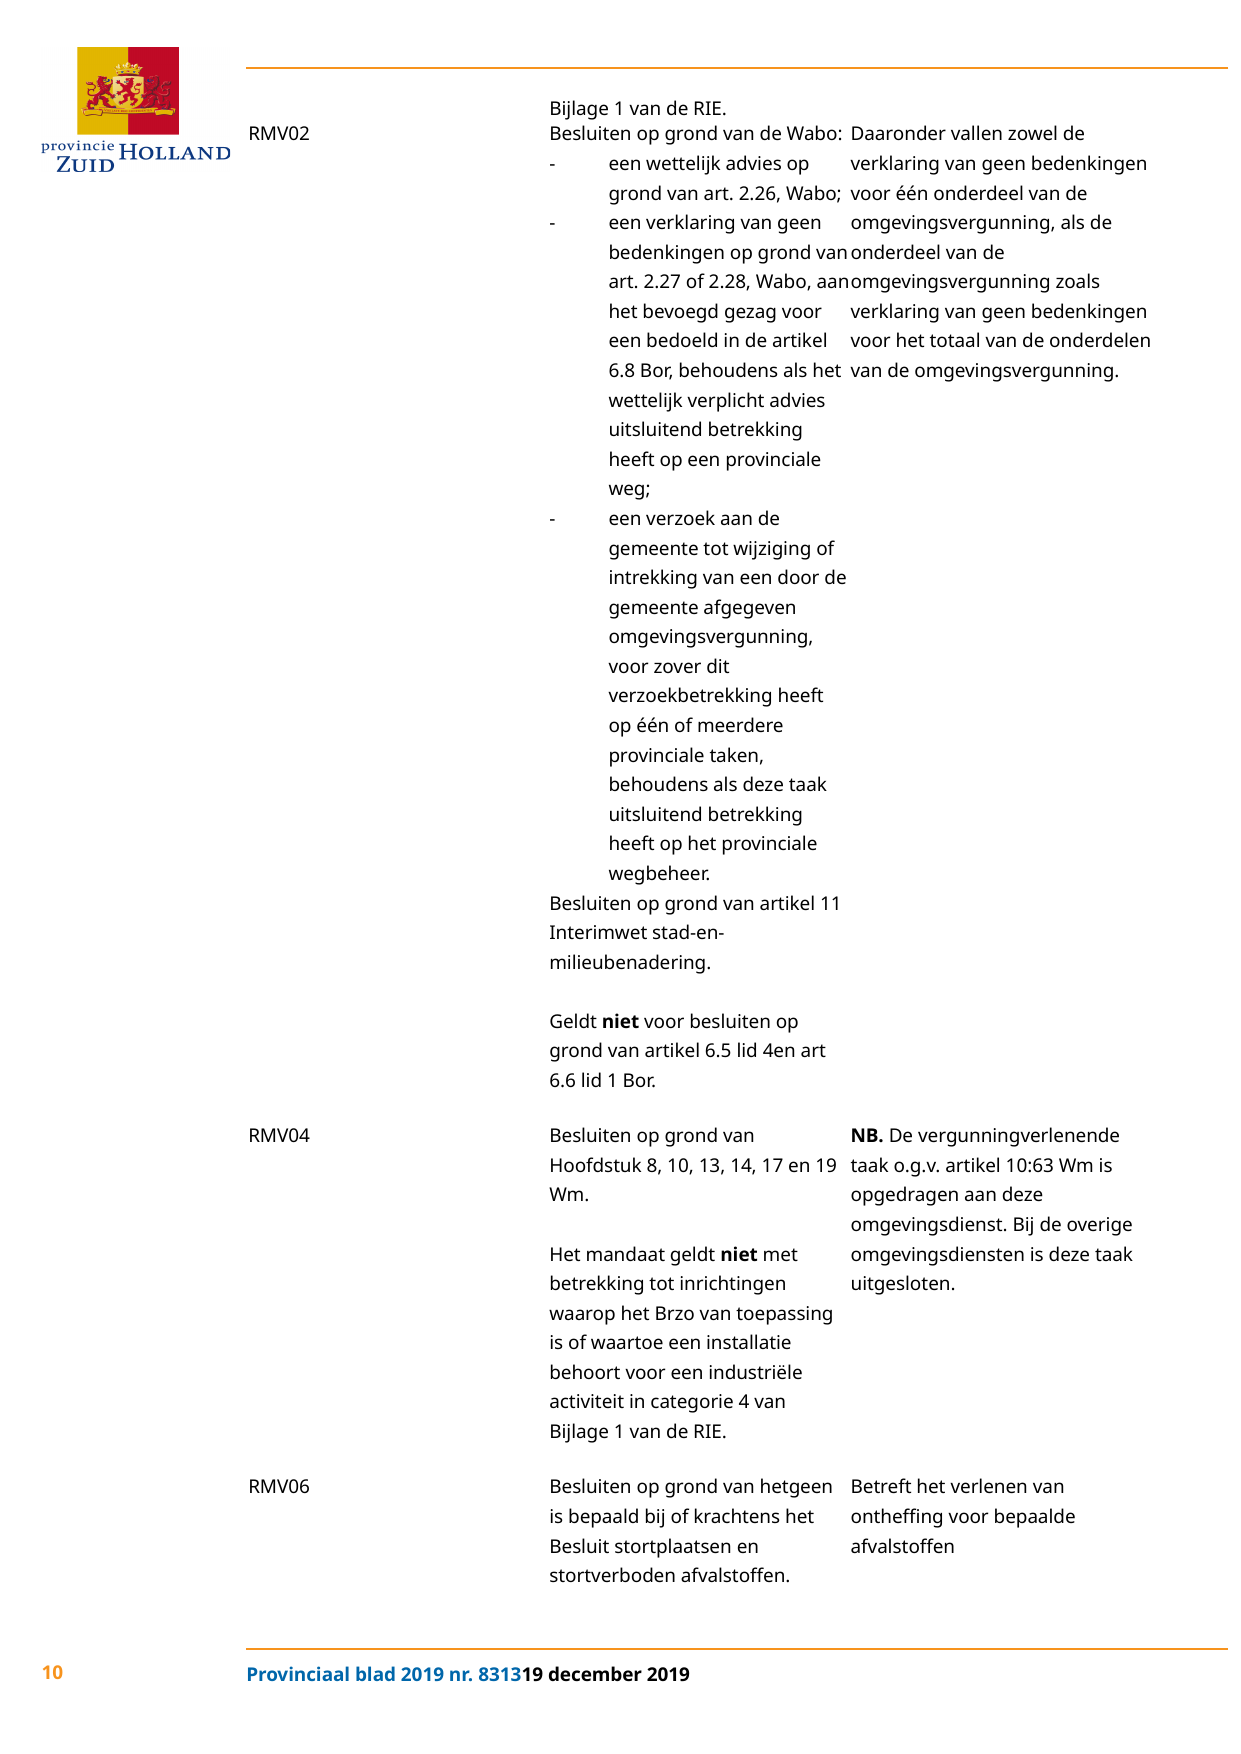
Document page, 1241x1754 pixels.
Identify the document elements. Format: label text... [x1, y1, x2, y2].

table_cell Betreft het verlenen van ontheffing voor bepaalde afvalstoffen [850, 1474, 1152, 1588]
table_cell RMV02 [248, 121, 549, 1122]
table_cell Besluiten op grond van Hoofdstuk 8, 10, 13, 14, 17 en 19 Wm. Het mandaat geldt niet met betrekking tot inrichtingen waarop het Brzo van toepassing is of waartoe een installatie behoort voor een industriële activiteit in categorie 4 van Bijlage 1 van de RIE. [549, 1123, 850, 1474]
table_cell Daaronder vallen zowel de verklaring van geen bedenkingen voor één onderdeel van de omgevingsvergunning, als de onderdeel van de omgevingsvergunning zoals verklaring van geen bedenkingen voor het totaal van de onderdelen van de omgevingsvergunning. [850, 121, 1152, 1122]
picture [41, 47, 231, 172]
table_cell Besluiten op grond van de Wabo: een wettelijk advies op grond van art. 2.26, Wabo; een verklaring van geen bedenkingen op grond van art. 2.27 of 2.28, Wabo, aan het bevoegd gezag voor een bedoeld in de artikel 6.8 Bor, behoudens als het wettelijk verplicht advies uitsluitend betrekking heeft op een provinciale weg; een verzoek aan de gemeente tot wijziging of intrekking van een door de gemeente afgegeven omgevingsvergunning, voor zover dit verzoekbetrekking heeft op één of meerdere provinciale taken, behoudens als deze taak uitsluitend betrekking heeft op het provinciale wegbeheer. Besluiten op grond van artikel 11 Interimwet stad-en-milieubenadering. Geldt niet voor besluiten op grond van artikel 6.5 lid 4en art 6.6 lid 1 Bor. [549, 121, 850, 1122]
table_cell RMV04 [248, 1123, 549, 1474]
table_cell Besluiten op grond van hetgeen is bepaald bij of krachtens het Besluit stortplaatsen en stortverboden afvalstoffen. [549, 1474, 850, 1588]
table_cell Bijlage 1 van de RIE. [549, 95, 850, 121]
table_cell [850, 95, 1152, 121]
table_cell [248, 95, 549, 121]
table_cell NB. De vergunningverlenende taak o.g.v. artikel 10:63 Wm is opgedragen aan deze omgevingsdienst. Bij de overige omgevingsdiensten is deze taak uitgesloten. [850, 1123, 1152, 1474]
table_cell RMV06 [248, 1474, 549, 1588]
